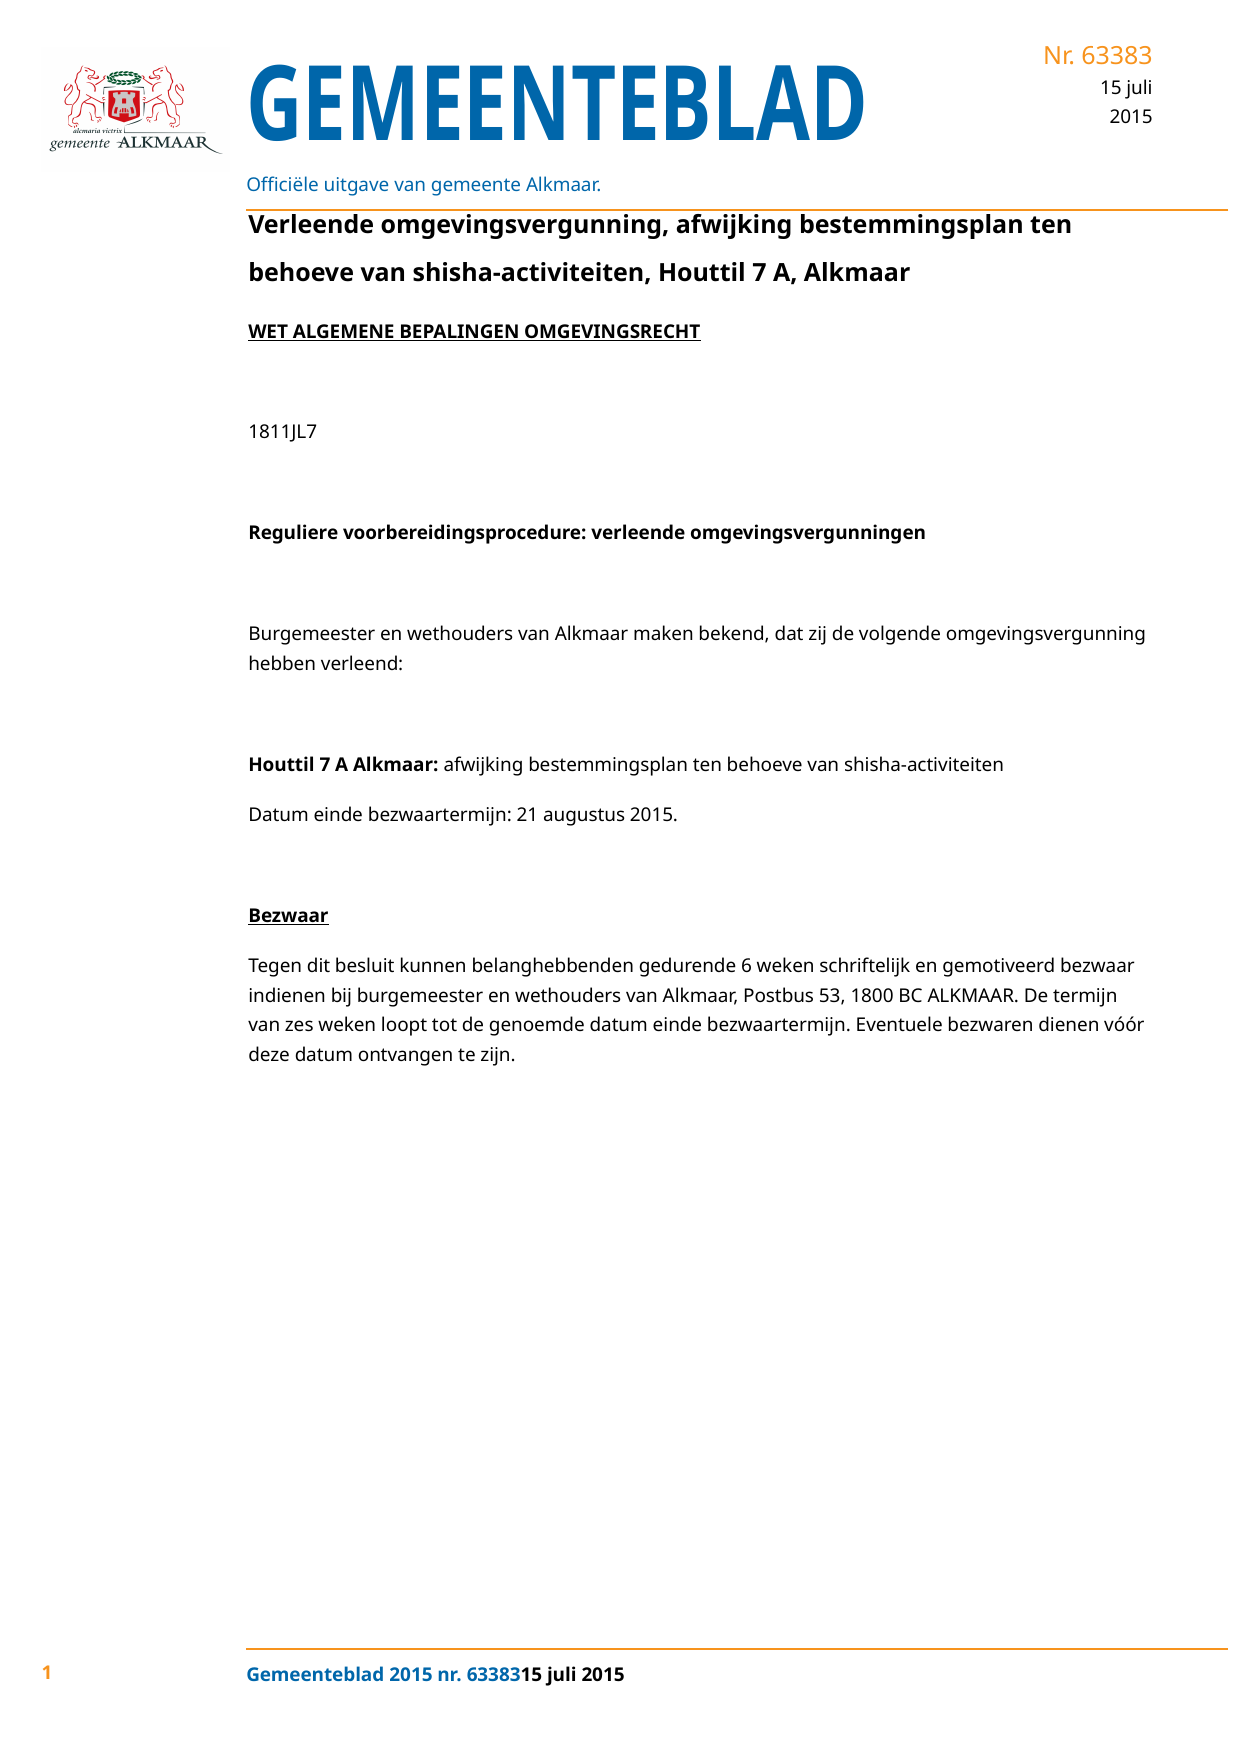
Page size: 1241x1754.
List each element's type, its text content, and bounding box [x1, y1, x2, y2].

text Bezwaar [248, 902, 1152, 928]
picture [41, 47, 231, 172]
text Reguliere voorbereidingsprocedure: verleende omgevingsvergunningen [248, 519, 1152, 545]
text Tegen dit besluit kunnen belanghebbenden gedurende 6 weken schriftelijk en gemotiveerd bezwaar indienen bij burgemeester en wethouders van Alkmaar, Postbus 53, 1800 BC ALKMAAR. De termijn van zes weken loopt tot de genoemde datum einde bezwaartermijn. Eventuele bezwaren dienen vóór deze datum ontvangen te zijn. [248, 952, 1152, 1067]
text Burgemeester en wethouders van Alkmaar maken bekend, dat zij de volgende omgevingsvergunning hebben verleend: [248, 620, 1152, 676]
text Datum einde bezwaartermijn: 21 augustus 2015. [248, 801, 1152, 827]
text WET ALGEMENE BEPALINGEN OMGEVINGSRECHT [248, 318, 1152, 344]
text Houttil 7 A Alkmaar: afwijking bestemmingsplan ten behoeve van shisha-activiteiten [248, 751, 1152, 777]
text 1811JL7 [248, 419, 1152, 444]
text Verleende omgevingsvergunning, afwijking bestemmingsplan ten behoeve van shisha-activiteiten, Houttil 7 A, Alkmaar [248, 211, 1152, 288]
